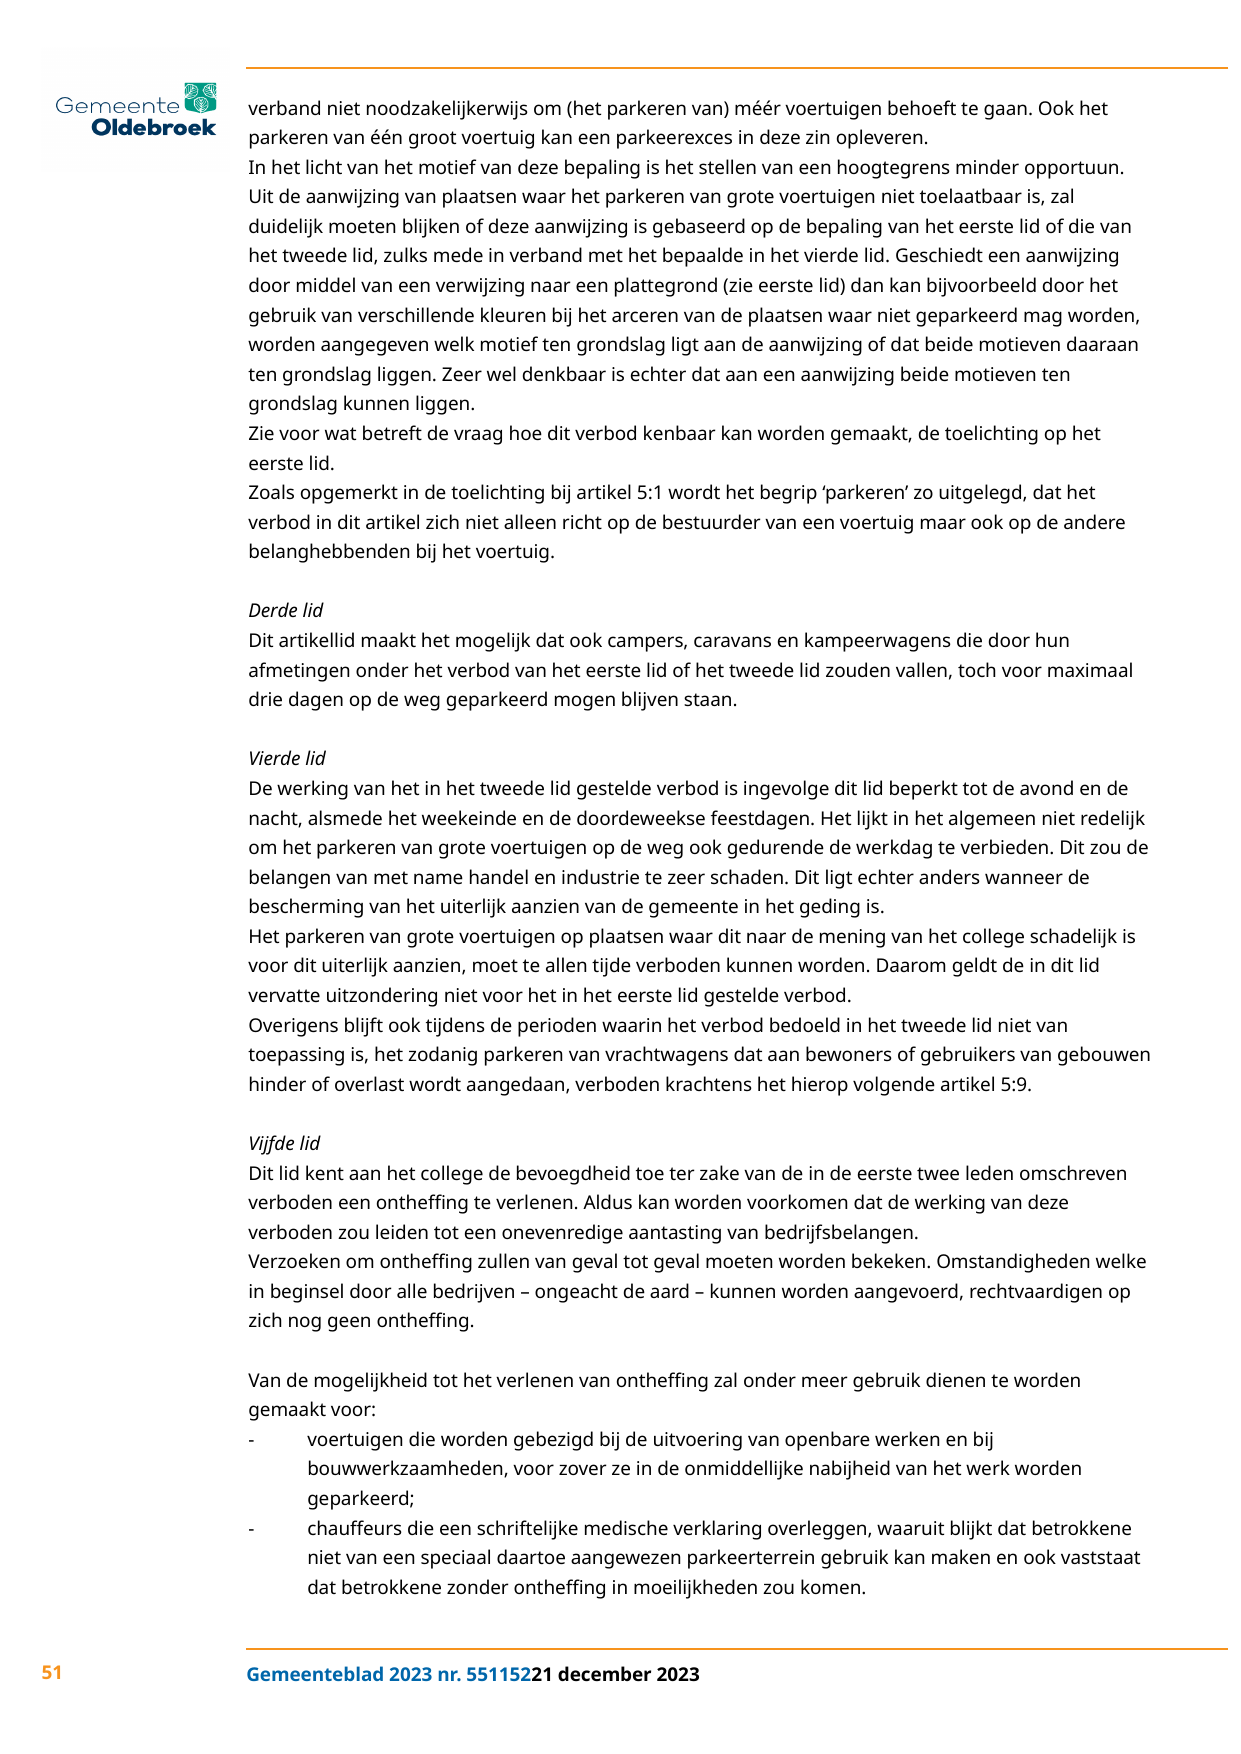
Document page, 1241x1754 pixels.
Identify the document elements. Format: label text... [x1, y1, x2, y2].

text Zie voor wat betreft de vraag hoe dit verbod kenbaar kan worden gemaakt, de toelichting op het eerste lid. [248, 420, 1152, 476]
text Zoals opgemerkt in de toelichting bij artikel 5:1 wordt het begrip ‘parkeren’ zo uitgelegd, dat het verbod in dit artikel zich niet alleen richt op de bestuurder van een voertuig maar ook op de andere belanghebbenden bij het voertuig. [248, 479, 1152, 564]
picture [41, 47, 231, 172]
text Overigens blijft ook tijdens de perioden waarin het verbod bedoeld in het tweede lid niet van toepassing is, het zodanig parkeren van vrachtwagens dat aan bewoners of gebruikers van gebouwen hinder of overlast wordt aangedaan, verboden krachtens het hierop volgende artikel 5:9. [248, 1012, 1152, 1097]
text De werking van het in het tweede lid gestelde verbod is ingevolge dit lid beperkt tot de avond en de nacht, alsmede het weekeinde en de doordeweekse feestdagen. Het lijkt in het algemeen niet redelijk om het parkeren van grote voertuigen op de weg ook gedurende de werkdag te verbieden. Dit zou de belangen van met name handel en industrie te zeer schaden. Dit ligt echter anders wanneer de bescherming van het uiterlijk aanzien van de gemeente in het geding is. [248, 775, 1152, 919]
text Verzoeken om ontheffing zullen van geval tot geval moeten worden bekeken. Omstandigheden welke in beginsel door alle bedrijven – ongeacht de aard – kunnen worden aangevoerd, rechtvaardigen op zich nog geen ontheffing. [248, 1248, 1152, 1333]
text verband niet noodzakelijkerwijs om (het parkeren van) méér voertuigen behoeft te gaan. Ook het parkeren van één groot voertuig kan een parkeerexces in deze zin opleveren. [248, 95, 1152, 150]
text Vijfde lid [248, 1130, 1152, 1156]
text Van de mogelijkheid tot het verlenen van ontheffing zal onder meer gebruik dienen te worden gemaakt voor: [248, 1367, 1152, 1422]
text Uit de aanwijzing van plaatsen waar het parkeren van grote voertuigen niet toelaatbaar is, zal duidelijk moeten blijken of deze aanwijzing is gebaseerd op de bepaling van het eerste lid of die van het tweede lid, zulks mede in verband met het bepaalde in het vierde lid. Geschiedt een aanwijzing door middel van een verwijzing naar een plattegrond (zie eerste lid) dan kan bijvoorbeeld door het gebruik van verschillende kleuren bij het arceren van de plaatsen waar niet geparkeerd mag worden, worden aangegeven welk motief ten grondslag ligt aan de aanwijzing of dat beide motieven daaraan ten grondslag liggen. Zeer wel denkbaar is echter dat aan een aanwijzing beide motieven ten grondslag kunnen liggen. [248, 183, 1152, 416]
text Dit artikellid maakt het mogelijk dat ook campers, caravans en kampeerwagens die door hun afmetingen onder het verbod van het eerste lid of het tweede lid zouden vallen, toch voor maximaal drie dagen op de weg geparkeerd mogen blijven staan. [248, 627, 1152, 712]
text In het licht van het motief van deze bepaling is het stellen van een hoogtegrens minder opportuun. [248, 154, 1152, 180]
list chauffeurs die een schriftelijke medische verklaring overleggen, waaruit blijkt dat betrokkene niet van een speciaal daartoe aangewezen parkeerterrein gebruik kan maken en ook vaststaat dat betrokkene zonder ontheffing in moeilijkheden zou komen. [248, 1515, 1152, 1600]
text Derde lid [248, 598, 1152, 623]
list voertuigen die worden gebezigd bij de uitvoering van openbare werken en bij bouwwerkzaamheden, voor zover ze in de onmiddellijke nabijheid van het werk worden geparkeerd; [248, 1426, 1152, 1511]
text Dit lid kent aan het college de bevoegdheid toe ter zake van de in de eerste twee leden omschreven verboden een ontheffing te verlenen. Aldus kan worden voorkomen dat de werking van deze verboden zou leiden tot een onevenredige aantasting van bedrijfsbelangen. [248, 1160, 1152, 1245]
text Vierde lid [248, 746, 1152, 771]
text Het parkeren van grote voertuigen op plaatsen waar dit naar de mening van het college schadelijk is voor dit uiterlijk aanzien, moet te allen tijde verboden kunnen worden. Daarom geldt de in dit lid vervatte uitzondering niet voor het in het eerste lid gestelde verbod. [248, 923, 1152, 1008]
